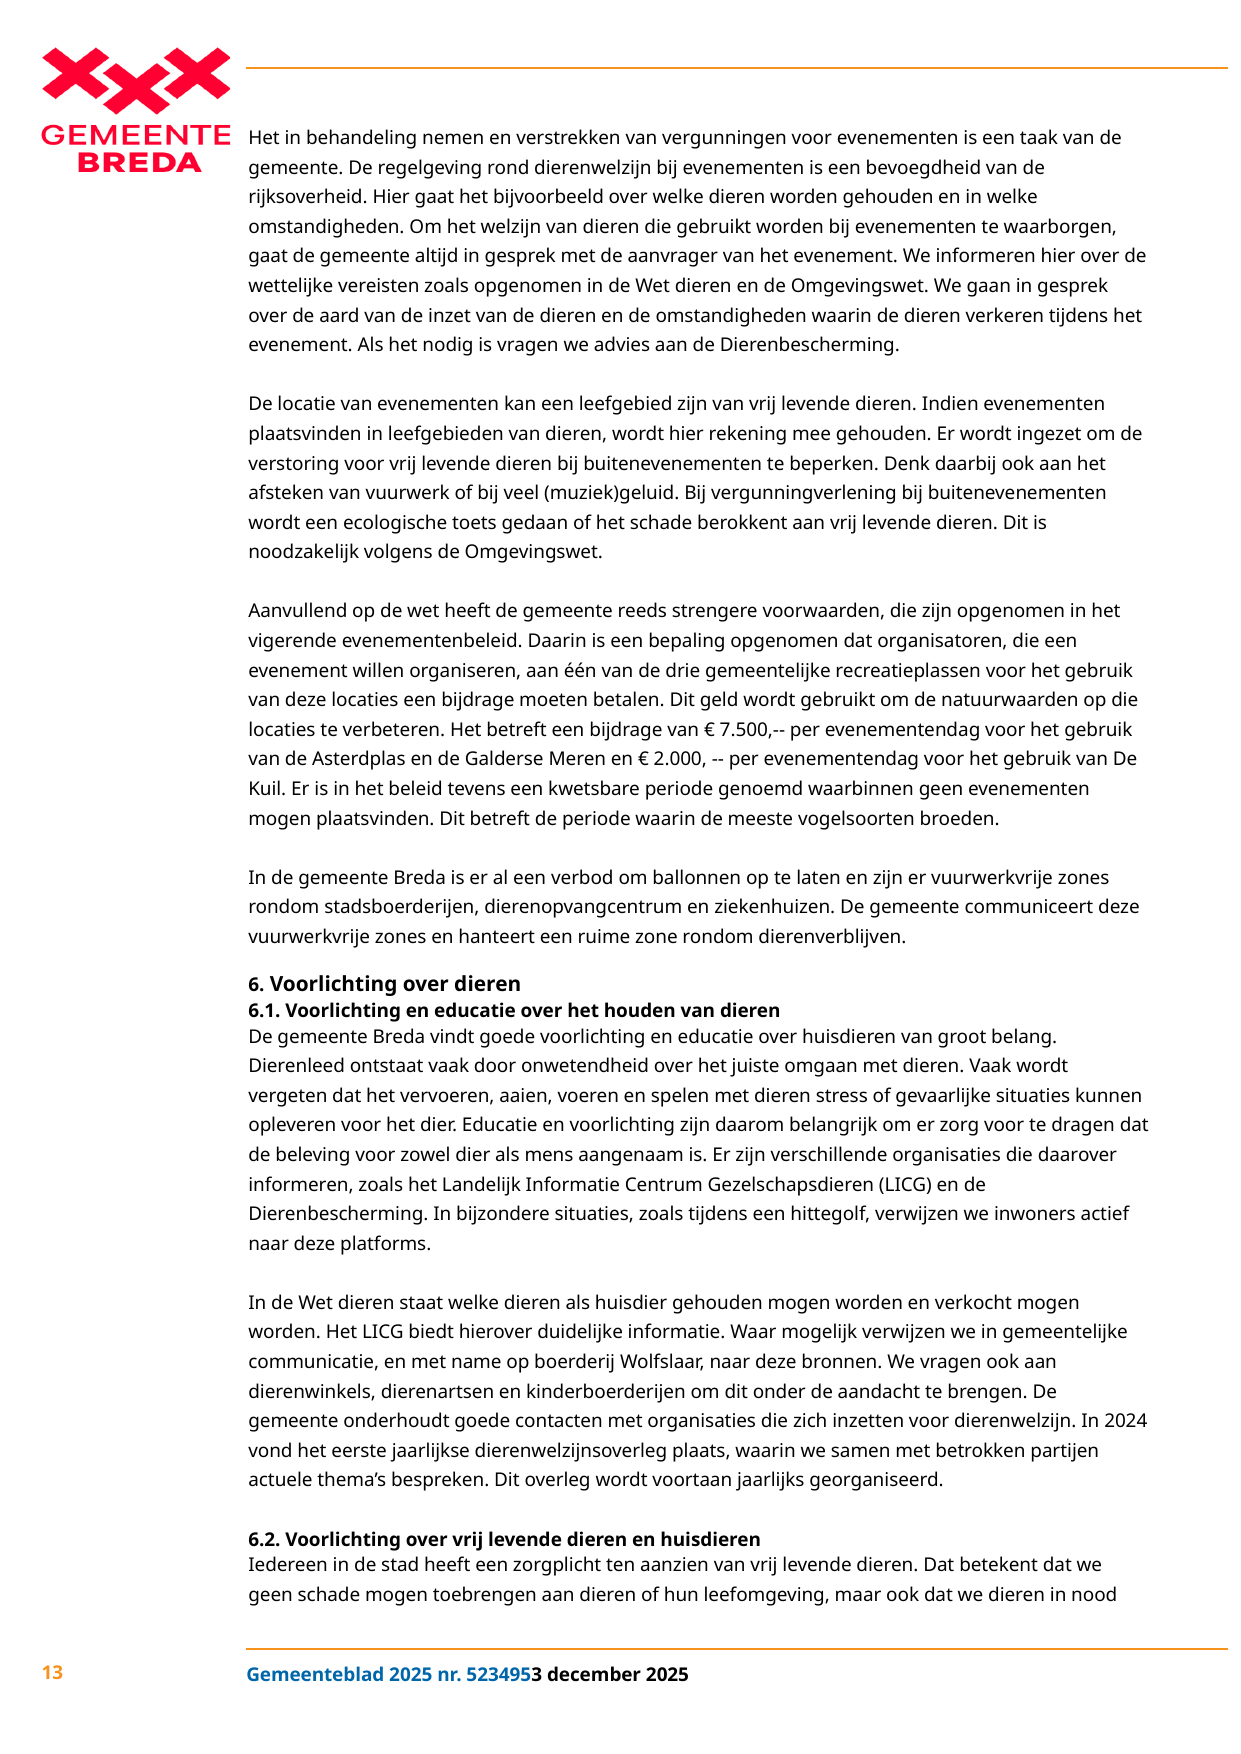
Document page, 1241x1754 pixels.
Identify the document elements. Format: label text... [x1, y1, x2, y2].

text In de Wet dieren staat welke dieren als huisdier gehouden mogen worden en verkocht mogen worden. Het LICG biedt hierover duidelijke informatie. Waar mogelijk verwijzen we in gemeentelijke communicatie, en met name op boerderij Wolfslaar, naar deze bronnen. We vragen ook aan dierenwinkels, dierenartsen en kinderboerderijen om dit onder de aandacht te brengen. De gemeente onderhoudt goede contacten met organisaties die zich inzetten voor dierenwelzijn. In 2024 vond het eerste jaarlijkse dierenwelzijnsoverleg plaats, waarin we samen met betrokken partijen actuele thema’s bespreken. Dit overleg wordt voortaan jaarlijks georganiseerd. [248, 1289, 1152, 1492]
text Iedereen in de stad heeft een zorgplicht ten aanzien van vrij levende dieren. Dat betekent dat we geen schade mogen toebrengen aan dieren of hun leefomgeving, maar ook dat we dieren in nood [248, 1552, 1152, 1607]
text 6.2. Voorlichting over vrij levende dieren en huisdieren [248, 1526, 1152, 1552]
text Het in behandeling nemen en verstrekken van vergunningen voor evenementen is een taak van de gemeente. De regelgeving rond dierenwelzijn bij evenementen is een bevoegdheid van de rijksoverheid. Hier gaat het bijvoorbeeld over welke dieren worden gehouden en in welke omstandigheden. Om het welzijn van dieren die gebruikt worden bij evenementen te waarborgen, gaat de gemeente altijd in gesprek met de aanvrager van het evenement. We informeren hier over de wettelijke vereisten zoals opgenomen in de Wet dieren en de Omgevingswet. We gaan in gesprek over de aard van de inzet van de dieren en de omstandigheden waarin de dieren verkeren tijdens het evenement. Als het nodig is vragen we advies aan de Dierenbescherming. [248, 124, 1152, 357]
text De gemeente Breda vindt goede voorlichting en educatie over huisdieren van groot belang. Dierenleed ontstaat vaak door onwetendheid over het juiste omgaan met dieren. Vaak wordt vergeten dat het vervoeren, aaien, voeren en spelen met dieren stress of gevaarlijke situaties kunnen opleveren voor het dier. Educatie en voorlichting zijn daarom belangrijk om er zorg voor te dragen dat de beleving voor zowel dier als mens aangenaam is. Er zijn verschillende organisaties die daarover informeren, zoals het Landelijk Informatie Centrum Gezelschapsdieren (LICG) en de Dierenbescherming. In bijzondere situaties, zoals tijdens een hittegolf, verwijzen we inwoners actief naar deze platforms. [248, 1023, 1152, 1256]
text Aanvullend op de wet heeft de gemeente reeds strengere voorwaarden, die zijn opgenomen in het vigerende evenementenbeleid. Daarin is een bepaling opgenomen dat organisatoren, die een evenement willen organiseren, aan één van de drie gemeentelijke recreatieplassen voor het gebruik van deze locaties een bijdrage moeten betalen. Dit geld wordt gebruikt om de natuurwaarden op die locaties te verbeteren. Het betreft een bijdrage van € 7.500,-- per evenementendag voor het gebruik van de Asterdplas en de Galderse Meren en € 2.000, -- per evenementendag voor het gebruik van De Kuil. Er is in het beleid tevens een kwetsbare periode genoemd waarbinnen geen evenementen mogen plaatsvinden. Dit betreft de periode waarin de meeste vogelsoorten broeden. [248, 598, 1152, 831]
picture [41, 47, 231, 172]
text 6. Voorlichting over dieren [248, 969, 1152, 997]
text 6.1. Voorlichting en educatie over het houden van dieren [248, 997, 1152, 1023]
text De locatie van evenementen kan een leefgebied zijn van vrij levende dieren. Indien evenementen plaatsvinden in leefgebieden van dieren, wordt hier rekening mee gehouden. Er wordt ingezet om de verstoring voor vrij levende dieren bij buitenevenementen te beperken. Denk daarbij ook aan het afsteken van vuurwerk of bij veel (muziek)geluid. Bij vergunningverlening bij buitenevenementen wordt een ecologische toets gedaan of het schade berokkent aan vrij levende dieren. Dit is noodzakelijk volgens de Omgevingswet. [248, 391, 1152, 564]
text In de gemeente Breda is er al een verbod om ballonnen op te laten en zijn er vuurwerkvrije zones rondom stadsboerderijen, dierenopvangcentrum en ziekenhuizen. De gemeente communiceert deze vuurwerkvrije zones en hanteert een ruime zone rondom dierenverblijven. [248, 864, 1152, 949]
